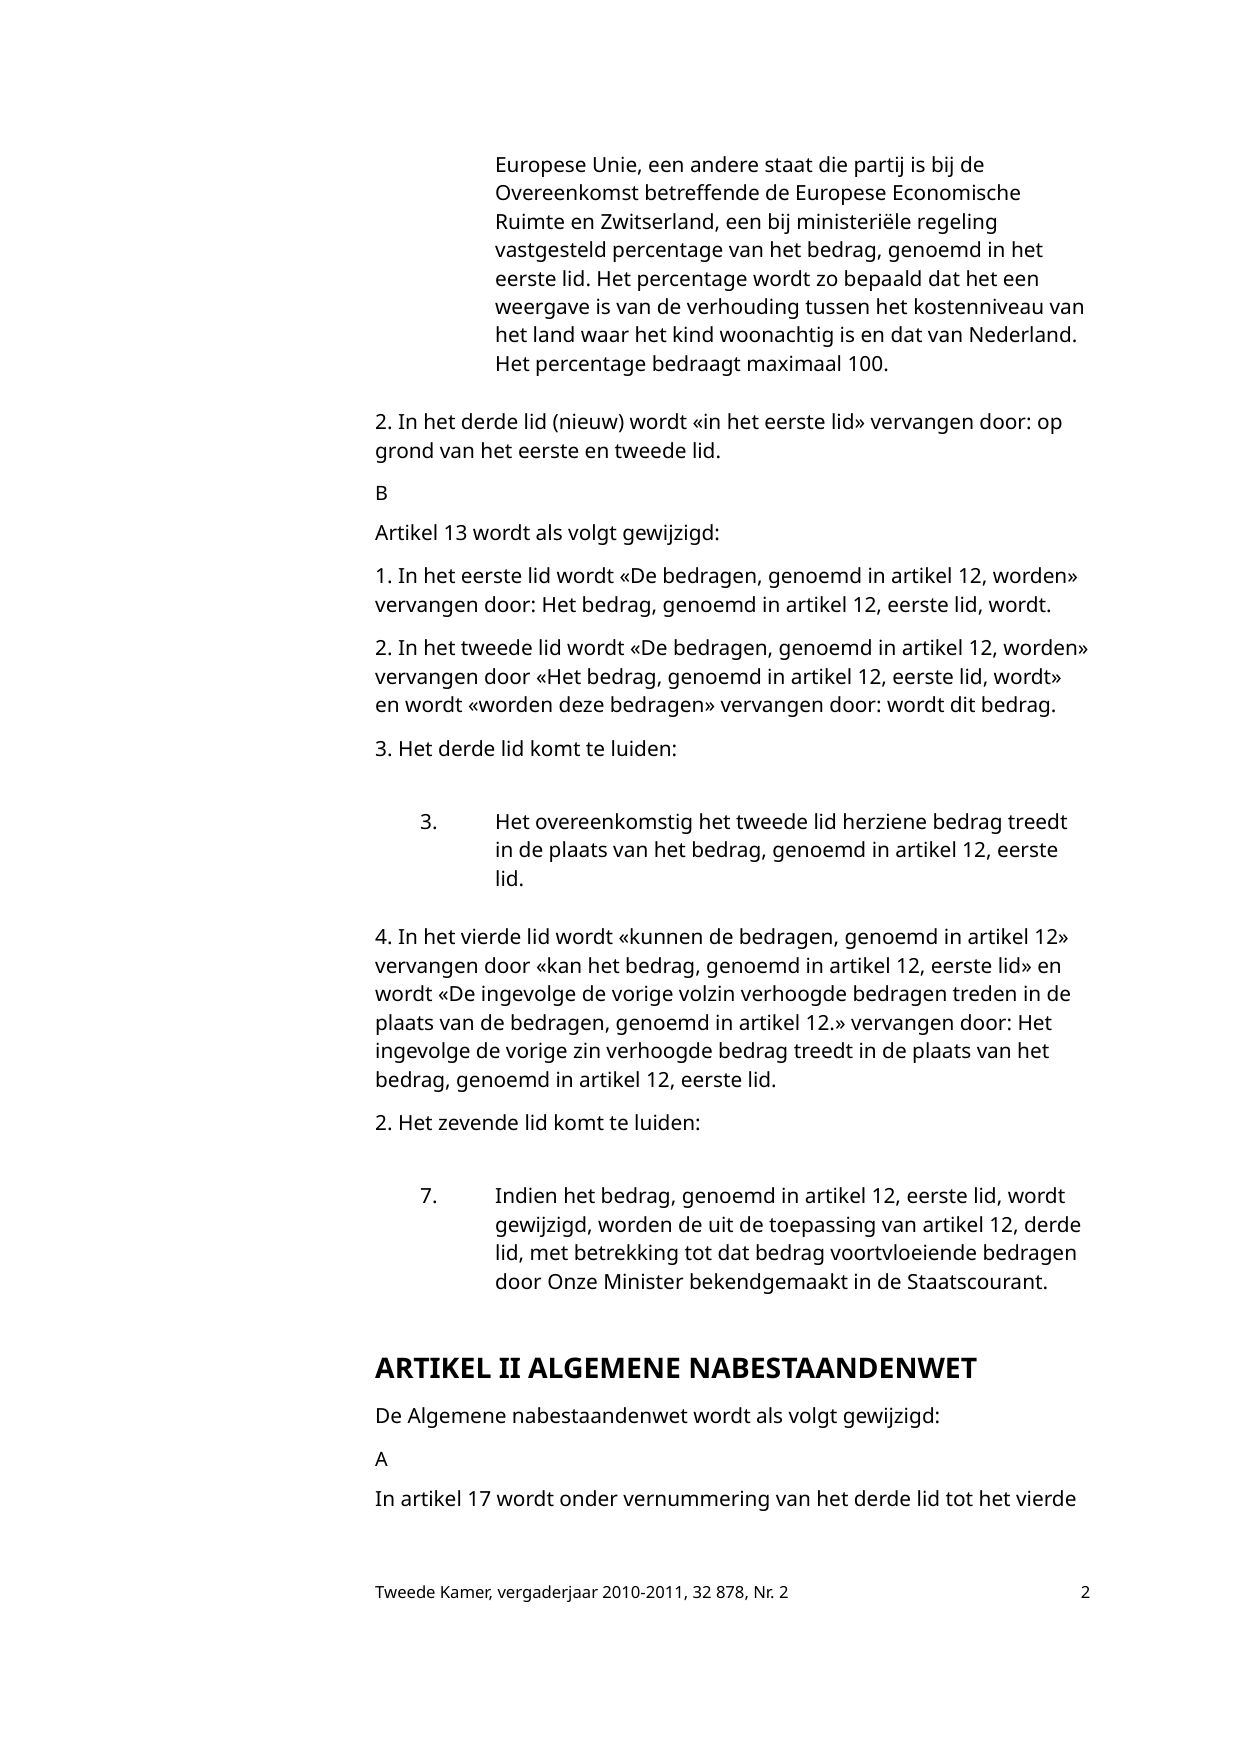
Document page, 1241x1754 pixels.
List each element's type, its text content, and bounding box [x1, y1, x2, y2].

text 1. In het eerste lid wordt «De bedragen, genoemd in artikel 12, worden» vervangen door: Het bedrag, genoemd in artikel 12, eerste lid, wordt. [375, 562, 1090, 618]
text 4. In het vierde lid wordt «kunnen de bedragen, genoemd in artikel 12» vervangen door «kan het bedrag, genoemd in artikel 12, eerste lid» en wordt «De ingevolge de vorige volzin verhoogde bedragen treden in de plaats van de bedragen, genoemd in artikel 12.» vervangen door: Het ingevolge de vorige zin verhoogde bedrag treedt in de plaats van het bedrag, genoemd in artikel 12, eerste lid. [375, 922, 1090, 1093]
text 3. Het derde lid komt te luiden: [375, 734, 1090, 762]
list Europese Unie, een andere staat die partij is bij de Overeenkomst betreffende de Europese Economische Ruimte en Zwitserland, een bij ministeriële regeling vastgesteld percentage van het bedrag, genoemd in het eerste lid. Het percentage wordt zo bepaald dat het een weergave is van de verhouding tussen het kostenniveau van het land waar het kind woonachtig is en dat van Nederland. Het percentage bedraagt maximaal 100. [420, 150, 1090, 377]
text In artikel 17 wordt onder vernummering van het derde lid tot het vierde [375, 1484, 1090, 1512]
text De Algemene nabestaandenwet wordt als volgt gewijzigd: [375, 1401, 1090, 1430]
text 2. In het derde lid (nieuw) wordt «in het eerste lid» vervangen door: op grond van het eerste en tweede lid. [375, 407, 1090, 464]
subtitle ARTIKEL II ALGEMENE NABESTAANDENWET [375, 1348, 1090, 1386]
text A [375, 1445, 1090, 1472]
text Artikel 13 wordt als volgt gewijzigd: [375, 518, 1090, 547]
text 2. Het zevende lid komt te luiden: [375, 1108, 1090, 1137]
list Indien het bedrag, genoemd in artikel 12, eerste lid, wordt gewijzigd, worden de uit de toepassing van artikel 12, derde lid, met betrekking tot dat bedrag voortvloeiende bedragen door Onze Minister bekendgemaakt in de Staatscourant. [420, 1182, 1090, 1295]
text B [375, 479, 1090, 506]
list Het overeenkomstig het tweede lid herziene bedrag treedt in de plaats van het bedrag, genoemd in artikel 12, eerste lid. [420, 807, 1090, 892]
text 2. In het tweede lid wordt «De bedragen, genoemd in artikel 12, worden» vervangen door «Het bedrag, genoemd in artikel 12, eerste lid, wordt» en wordt «worden deze bedragen» vervangen door: wordt dit bedrag. [375, 633, 1090, 719]
